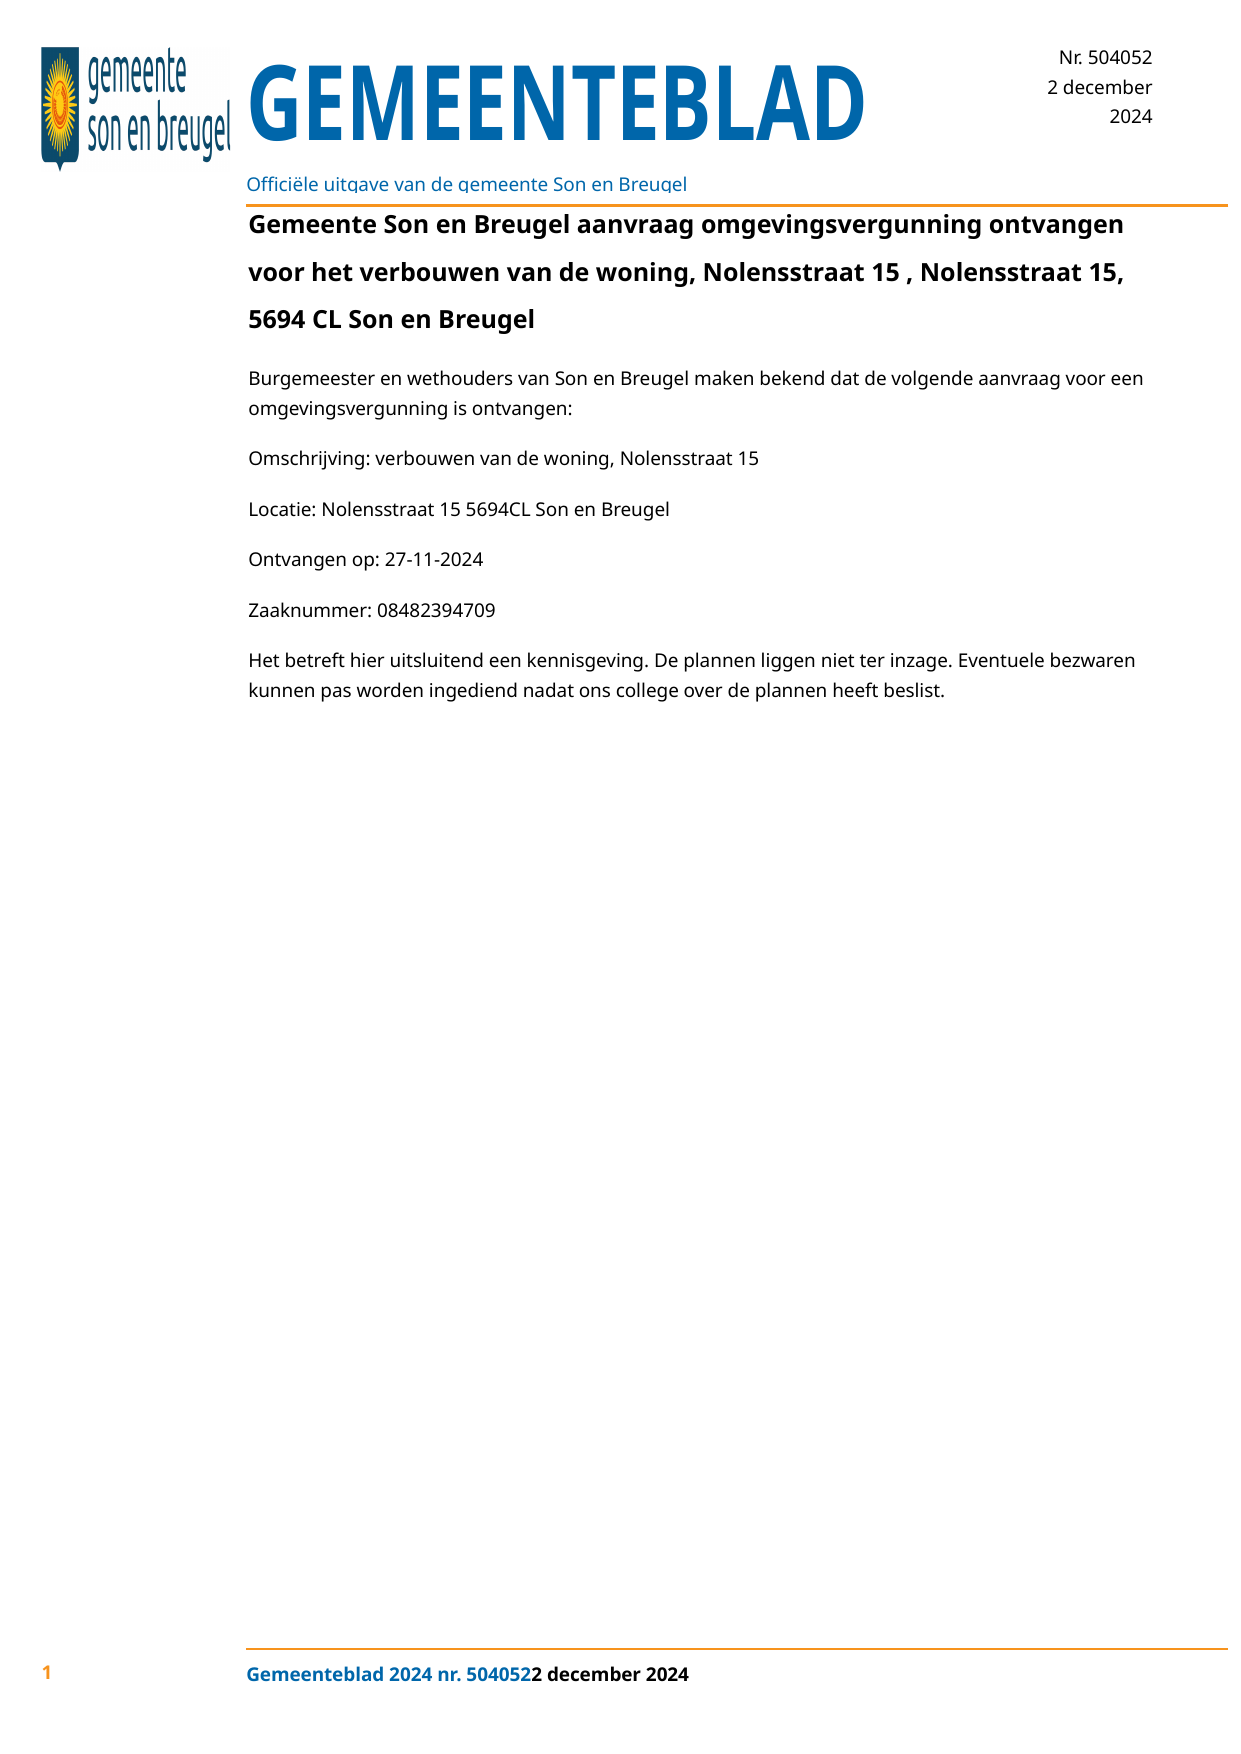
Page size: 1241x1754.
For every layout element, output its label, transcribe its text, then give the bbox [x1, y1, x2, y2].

picture [41, 47, 231, 172]
text Het betreft hier uitsluitend een kennisgeving. De plannen liggen niet ter inzage. Eventuele bezwaren kunnen pas worden ingediend nadat ons college over de plannen heeft beslist. [248, 647, 1152, 702]
text Locatie: Nolensstraat 15 5694CL Son en Breugel [248, 496, 1152, 522]
text Zaaknummer: 08482394709 [248, 597, 1152, 622]
text Burgemeester en wethouders van Son en Breugel maken bekend dat de volgende aanvraag voor een omgevingsvergunning is ontvangen: [248, 366, 1152, 421]
text Gemeente Son en Breugel aanvraag omgevingsvergunning ontvangen voor het verbouwen van de woning, Nolensstraat 15 , Nolensstraat 15, 5694 CL Son en Breugel [248, 207, 1152, 336]
text Omschrijving: verbouwen van de woning, Nolensstraat 15 [248, 446, 1152, 471]
text Ontvangen op: 27-11-2024 [248, 546, 1152, 572]
